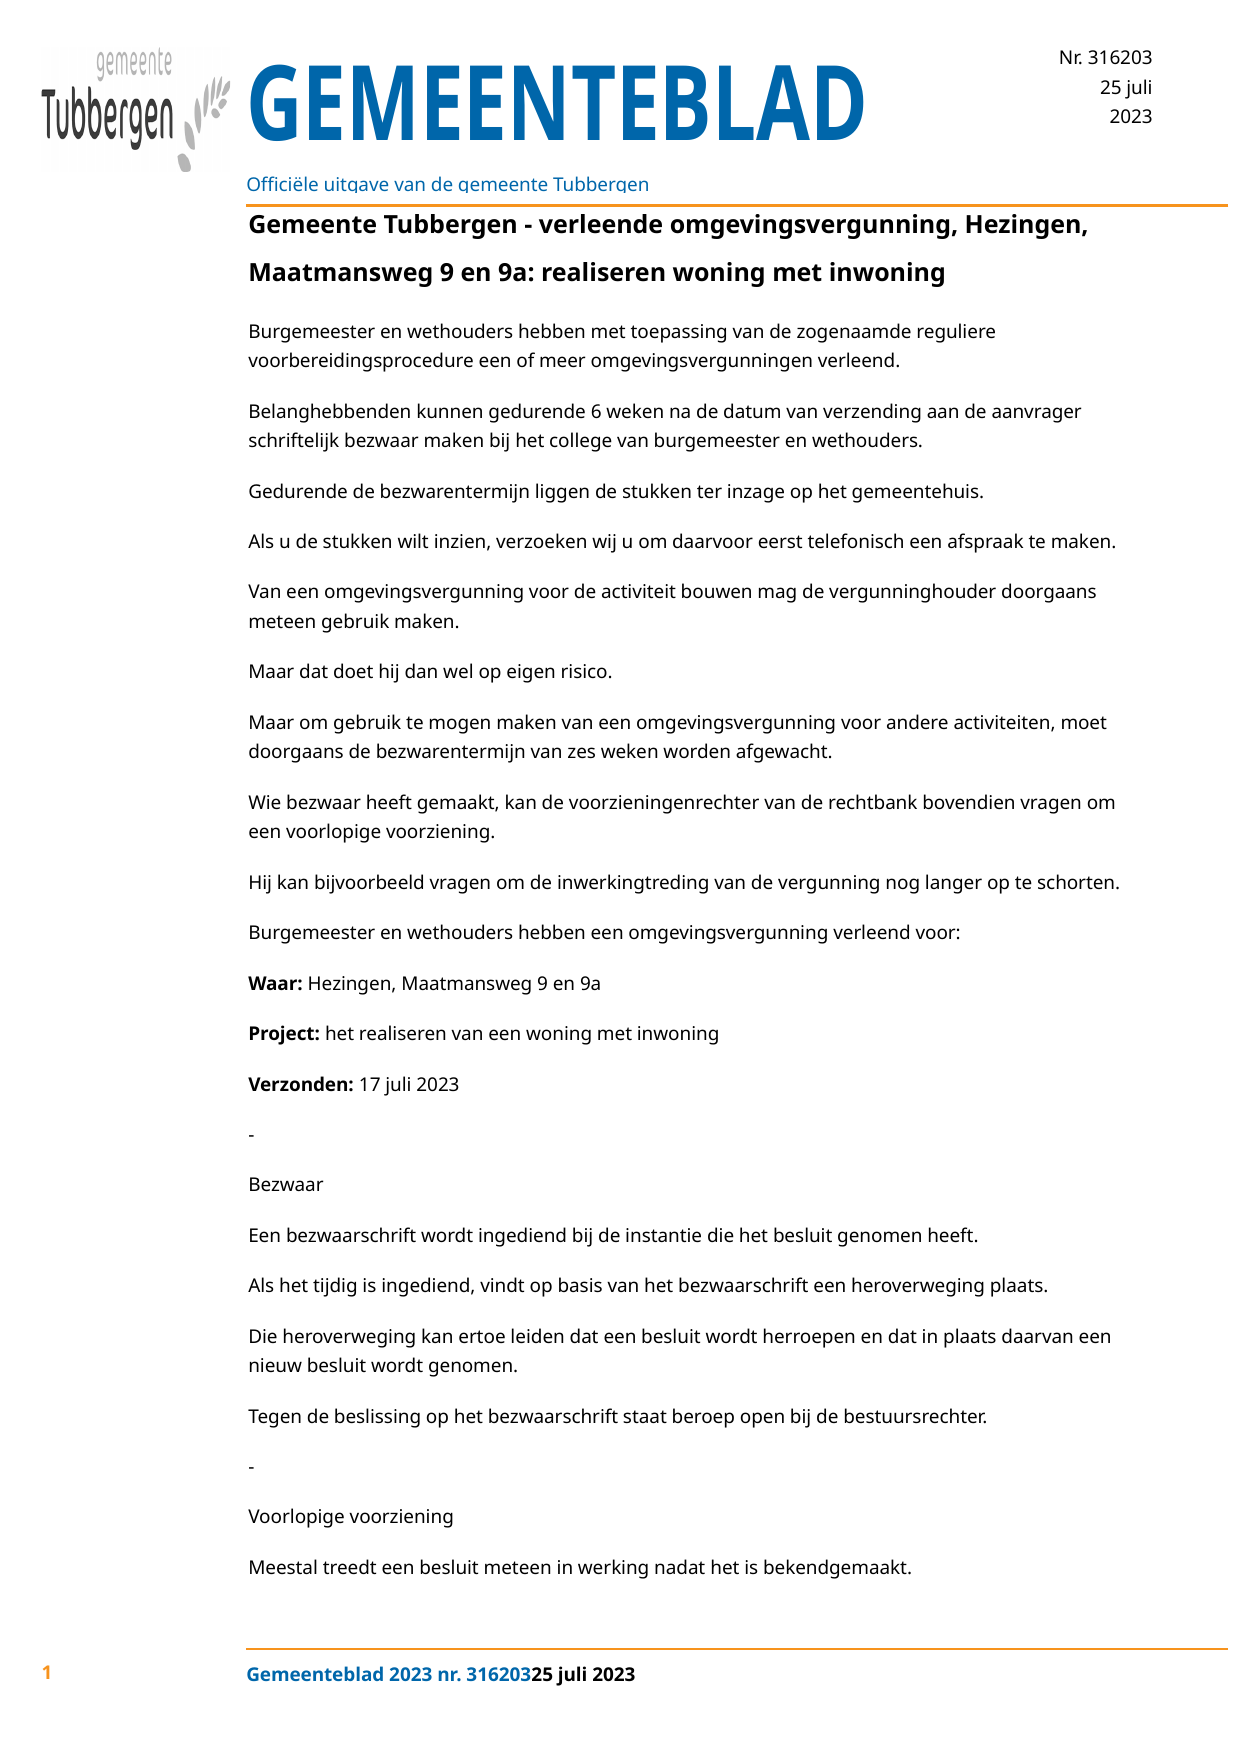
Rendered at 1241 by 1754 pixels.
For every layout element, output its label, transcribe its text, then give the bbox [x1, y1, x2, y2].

text Een bezwaarschrift wordt ingediend bij de instantie die het besluit genomen heeft. [248, 1222, 1152, 1248]
text Burgemeester en wethouders hebben een omgevingsvergunning verleend voor: [248, 919, 1152, 945]
text Bezwaar [248, 1172, 1152, 1197]
text Project: het realiseren van een woning met inwoning [248, 1020, 1152, 1046]
text Tegen de beslissing op het bezwaarschrift staat beroep open bij de bestuursrechter. [248, 1403, 1152, 1429]
text Voorlopige voorziening [248, 1504, 1152, 1529]
text Meestal treedt een besluit meteen in werking nadat het is bekendgemaakt. [248, 1554, 1152, 1580]
text Als het tijdig is ingediend, vindt op basis van het bezwaarschrift een heroverweging plaats. [248, 1272, 1152, 1298]
text - [248, 1121, 1152, 1147]
text Wie bezwaar heeft gemaakt, kan de voorzieningenrechter van de rechtbank bovendien vragen om een voorlopige voorziening. [248, 789, 1152, 844]
text Als u de stukken wilt inzien, verzoeken wij u om daarvoor eerst telefonisch een afspraak te maken. [248, 528, 1152, 554]
text Die heroverweging kan ertoe leiden dat een besluit wordt herroepen en dat in plaats daarvan een nieuw besluit wordt genomen. [248, 1323, 1152, 1378]
text Gemeente Tubbergen - verleende omgevingsvergunning, Hezingen, Maatmansweg 9 en 9a: realiseren woning met inwoning [248, 207, 1152, 288]
text Verzonden: 17 juli 2023 [248, 1071, 1152, 1097]
text Van een omgevingsvergunning voor de activiteit bouwen mag de vergunninghouder doorgaans meteen gebruik maken. [248, 579, 1152, 634]
text Hij kan bijvoorbeeld vragen om de inwerkingtreding van de vergunning nog langer op te schorten. [248, 869, 1152, 895]
text Maar om gebruik te mogen maken van een omgevingsvergunning voor andere activiteiten, moet doorgaans de bezwarentermijn van zes weken worden afgewacht. [248, 709, 1152, 764]
text Maar dat doet hij dan wel op eigen risico. [248, 659, 1152, 684]
text Gedurende de bezwarentermijn liggen de stukken ter inzage op het gemeentehuis. [248, 478, 1152, 504]
picture [41, 47, 231, 172]
text - [248, 1453, 1152, 1479]
text Burgemeester en wethouders hebben met toepassing van de zogenaamde reguliere voorbereidingsprocedure een of meer omgevingsvergunningen verleend. [248, 318, 1152, 373]
text Belanghebbenden kunnen gedurende 6 weken na de datum van verzending aan de aanvrager schriftelijk bezwaar maken bij het college van burgemeester en wethouders. [248, 398, 1152, 453]
text Waar: Hezingen, Maatmansweg 9 en 9a [248, 970, 1152, 996]
